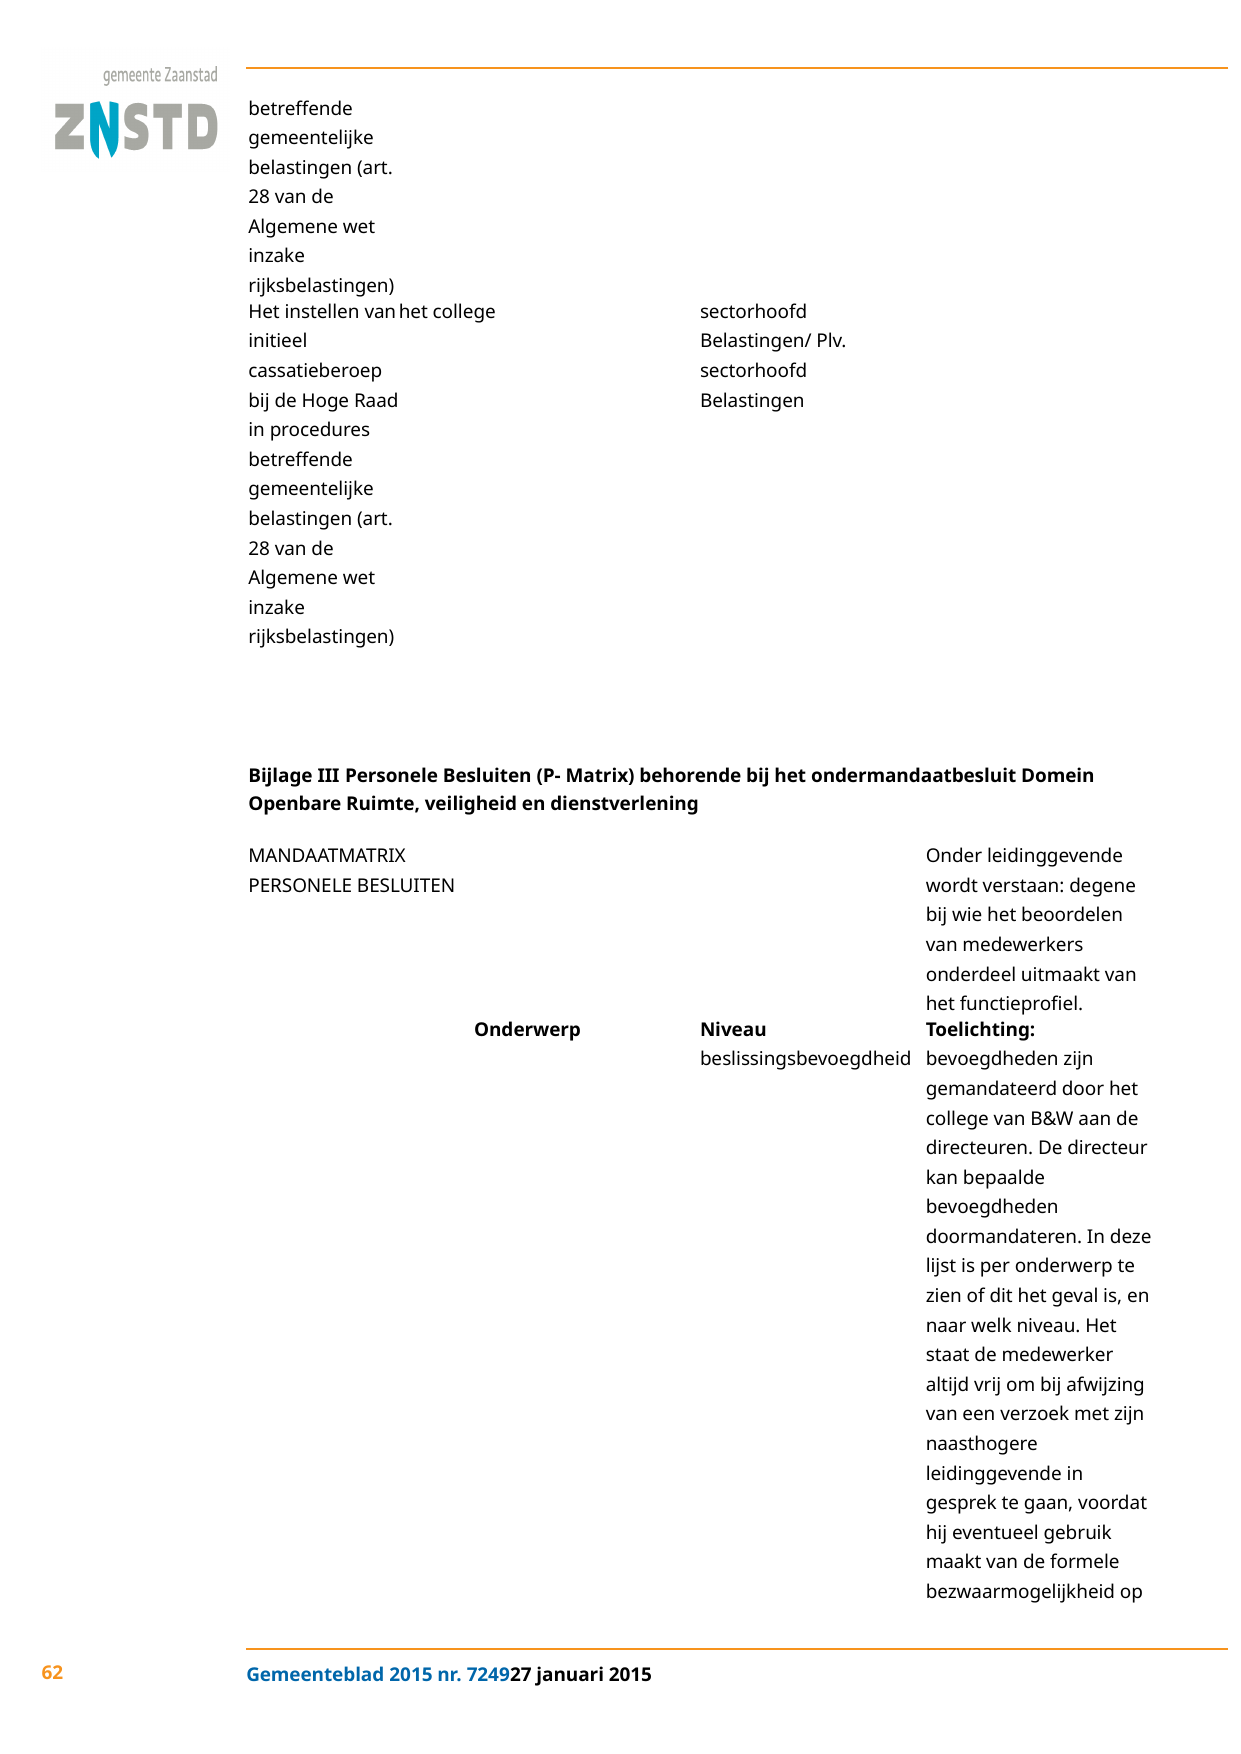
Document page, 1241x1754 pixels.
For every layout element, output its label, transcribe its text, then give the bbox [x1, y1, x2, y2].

table_header [700, 843, 926, 1016]
table_cell betreffende gemeentelijke belastingen (art. 28 van de Algemene wet inzake rijksbelastingen) [248, 95, 398, 298]
table_header MANDAATMATRIX PERSONELE BESLUITEN [248, 843, 474, 1016]
table_cell [248, 1016, 474, 1604]
table_cell [549, 298, 700, 649]
table_header Onder leidinggevende wordt verstaan: degene bij wie het beoordelen van medewerkers onderdeel uitmaakt van het functieprofiel. [926, 843, 1152, 1016]
table_cell [1001, 95, 1152, 298]
table_cell [1001, 298, 1152, 649]
table_cell het college [399, 298, 549, 649]
text Bijlage III Personele Besluiten (P- Matrix) behorende bij het ondermandaatbesluit Domein Openbare Ruimte, veiligheid en dienstverlening [248, 760, 1152, 817]
table_cell Niveau beslissingsbevoegdheid [700, 1016, 926, 1604]
table_cell Het instellen van initieel cassatieberoep bij de Hoge Raad in procedures betreffende gemeentelijke belastingen (art. 28 van de Algemene wet inzake rijksbelastingen) [248, 298, 398, 649]
table_cell Toelichting: bevoegdheden zijn gemandateerd door het college van B&W aan de directeuren. De directeur kan bepaalde bevoegdheden doormandateren. In deze lijst is per onderwerp te zien of dit het geval is, en naar welk niveau. Het staat de medewerker altijd vrij om bij afwijzing van een verzoek met zijn naasthogere leidinggevende in gesprek te gaan, voordat hij eventueel gebruik maakt van de formele bezwaarmogelijkheid op [926, 1016, 1152, 1604]
table_cell [549, 95, 700, 298]
table_header [474, 843, 700, 1016]
table_cell [850, 298, 1001, 649]
table_cell [399, 95, 549, 298]
table_cell sectorhoofd Belastingen/ Plv. sectorhoofd Belastingen [700, 298, 850, 649]
picture [41, 47, 231, 172]
table_cell [850, 95, 1001, 298]
table_cell Onderwerp [474, 1016, 700, 1604]
table_cell [700, 95, 850, 298]
